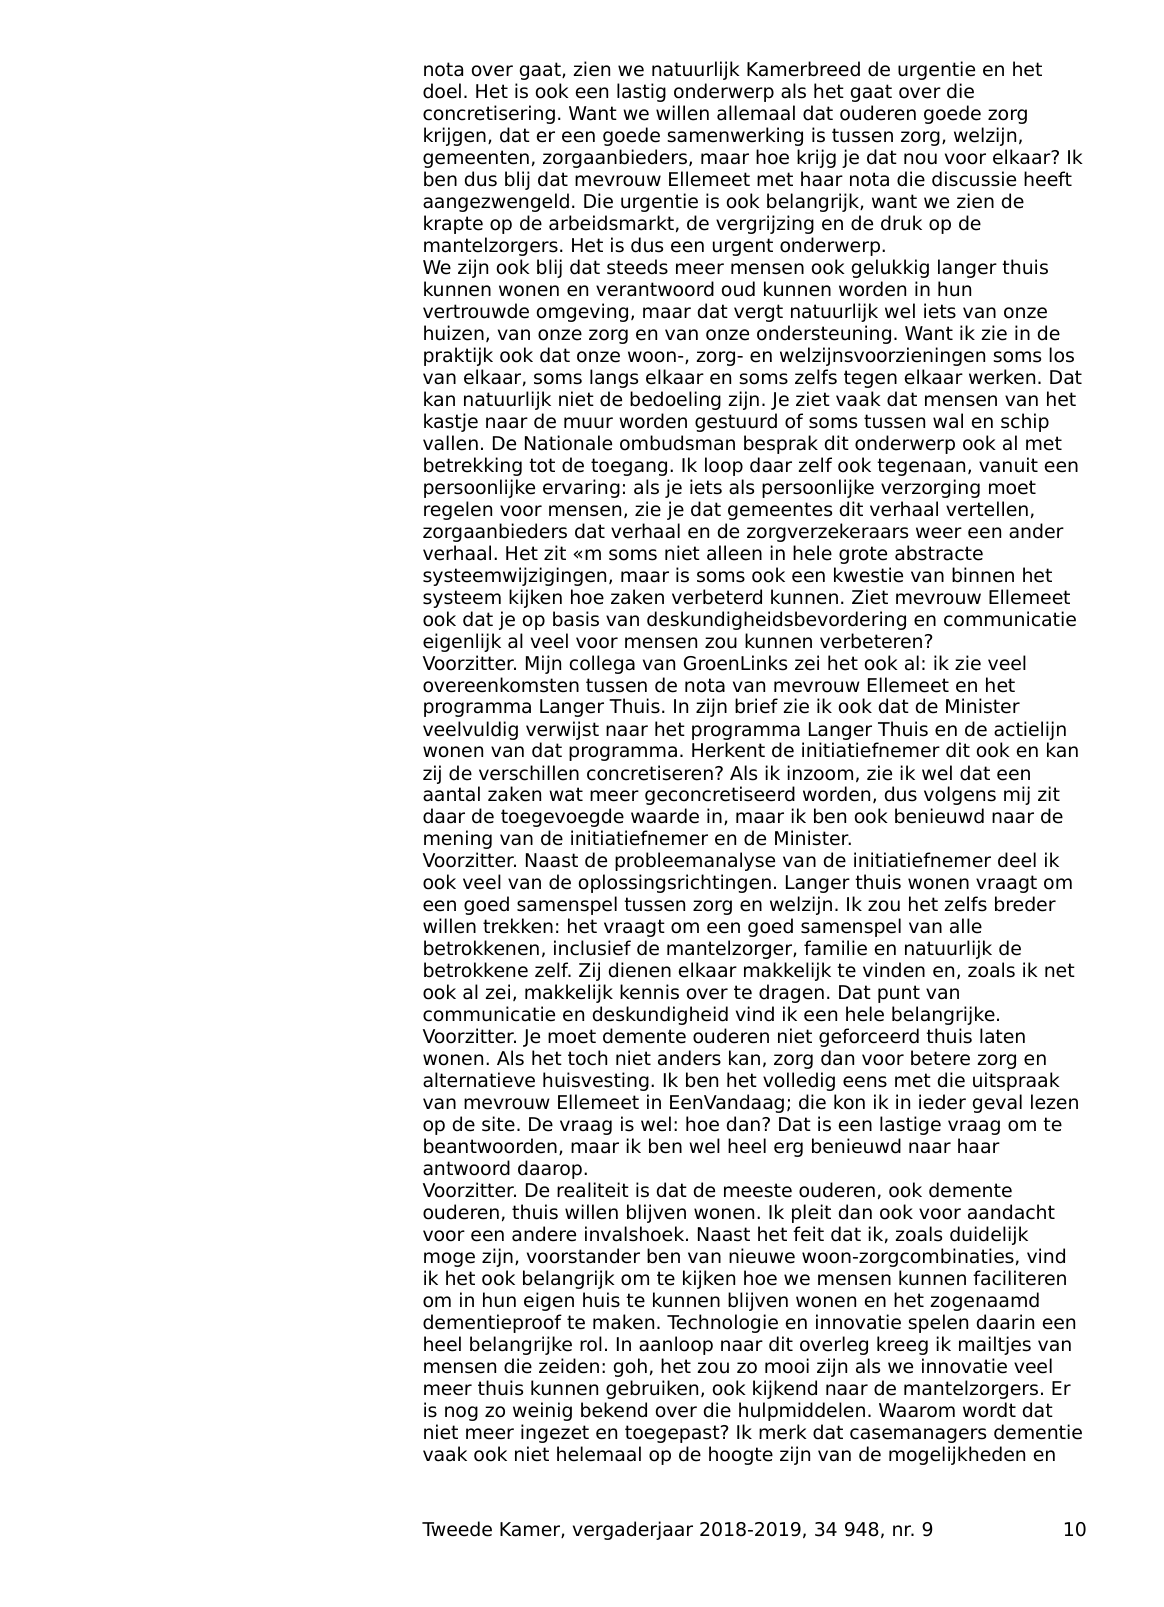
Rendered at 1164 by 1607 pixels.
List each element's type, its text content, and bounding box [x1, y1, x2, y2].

text We zijn ook blij dat steeds meer mensen ook gelukkig langer thuis kunnen wonen en verantwoord oud kunnen worden in hun vertrouwde omgeving, maar dat vergt natuurlijk wel iets van onze huizen, van onze zorg en van onze ondersteuning. Want ik zie in de praktijk ook dat onze woon-, zorg- en welzijnsvoorzieningen soms los van elkaar, soms langs elkaar en soms zelfs tegen elkaar werken. Dat kan natuurlijk niet de bedoeling zijn. Je ziet vaak dat mensen van het kastje naar de muur worden gestuurd of soms tussen wal en schip vallen. De Nationale ombudsman besprak dit onderwerp ook al met betrekking tot de toegang. Ik loop daar zelf ook tegenaan, vanuit een persoonlijke ervaring: als je iets als persoonlijke verzorging moet regelen voor mensen, zie je dat gemeentes dit verhaal vertellen, zorgaanbieders dat verhaal en de zorgverzekeraars weer een ander verhaal. Het zit «m soms niet alleen in hele grote abstracte systeemwijzigingen, maar is soms ook een kwestie van binnen het systeem kijken hoe zaken verbeterd kunnen. Ziet mevrouw Ellemeet ook dat je op basis van deskundigheidsbevordering en communicatie eigenlijk al veel voor mensen zou kunnen verbeteren? [422, 257, 1087, 652]
text Voorzitter. Naast de probleemanalyse van de initiatiefnemer deel ik ook veel van de oplossingsrichtingen. Langer thuis wonen vraagt om een goed samenspel tussen zorg en welzijn. Ik zou het zelfs breder willen trekken: het vraagt om een goed samenspel van alle betrokkenen, inclusief de mantelzorger, familie en natuurlijk de betrokkene zelf. Zij dienen elkaar makkelijk te vinden en, zoals ik net ook al zei, makkelijk kennis over te dragen. Dat punt van communicatie en deskundigheid vind ik een hele belangrijke. [422, 850, 1087, 1026]
text nota over gaat, zien we natuurlijk Kamerbreed de urgentie en het doel. Het is ook een lastig onderwerp als het gaat over die concretisering. Want we willen allemaal dat ouderen goede zorg krijgen, dat er een goede samenwerking is tussen zorg, welzijn, gemeenten, zorgaanbieders, maar hoe krijg je dat nou voor elkaar? Ik ben dus blij dat mevrouw Ellemeet met haar nota die discussie heeft aangezwengeld. Die urgentie is ook belangrijk, want we zien de krapte op de arbeidsmarkt, de vergrijzing en de druk op de mantelzorgers. Het is dus een urgent onderwerp. [422, 59, 1087, 257]
text Voorzitter. De realiteit is dat de meeste ouderen, ook demente ouderen, thuis willen blijven wonen. Ik pleit dan ook voor aandacht voor een andere invalshoek. Naast het feit dat ik, zoals duidelijk moge zijn, voorstander ben van nieuwe woon-zorgcombinaties, vind ik het ook belangrijk om te kijken hoe we mensen kunnen faciliteren om in hun eigen huis te kunnen blijven wonen en het zogenaamd dementieproof te maken. Technologie en innovatie spelen daarin een heel belangrijke rol. In aanloop naar dit overleg kreeg ik mailtjes van mensen die zeiden: goh, het zou zo mooi zijn als we innovatie veel meer thuis kunnen gebruiken, ook kijkend naar de mantelzorgers. Er is nog zo weinig bekend over die hulpmiddelen. Waarom wordt dat niet meer ingezet en toegepast? Ik merk dat casemanagers dementie vaak ook niet helemaal op de hoogte zijn van de mogelijkheden en [422, 1180, 1087, 1466]
text Voorzitter. Mijn collega van GroenLinks zei het ook al: ik zie veel overeenkomsten tussen de nota van mevrouw Ellemeet en het programma Langer Thuis. In zijn brief zie ik ook dat de Minister veelvuldig verwijst naar het programma Langer Thuis en de actielijn wonen van dat programma. Herkent de initiatiefnemer dit ook en kan zij de verschillen concretiseren? Als ik inzoom, zie ik wel dat een aantal zaken wat meer geconcretiseerd worden, dus volgens mij zit daar de toegevoegde waarde in, maar ik ben ook benieuwd naar de mening van de initiatiefnemer en de Minister. [422, 652, 1087, 850]
text Voorzitter. Je moet demente ouderen niet geforceerd thuis laten wonen. Als het toch niet anders kan, zorg dan voor betere zorg en alternatieve huisvesting. Ik ben het volledig eens met die uitspraak van mevrouw Ellemeet in EenVandaag; die kon ik in ieder geval lezen op de site. De vraag is wel: hoe dan? Dat is een lastige vraag om te beantwoorden, maar ik ben wel heel erg benieuwd naar haar antwoord daarop. [422, 1026, 1087, 1180]
